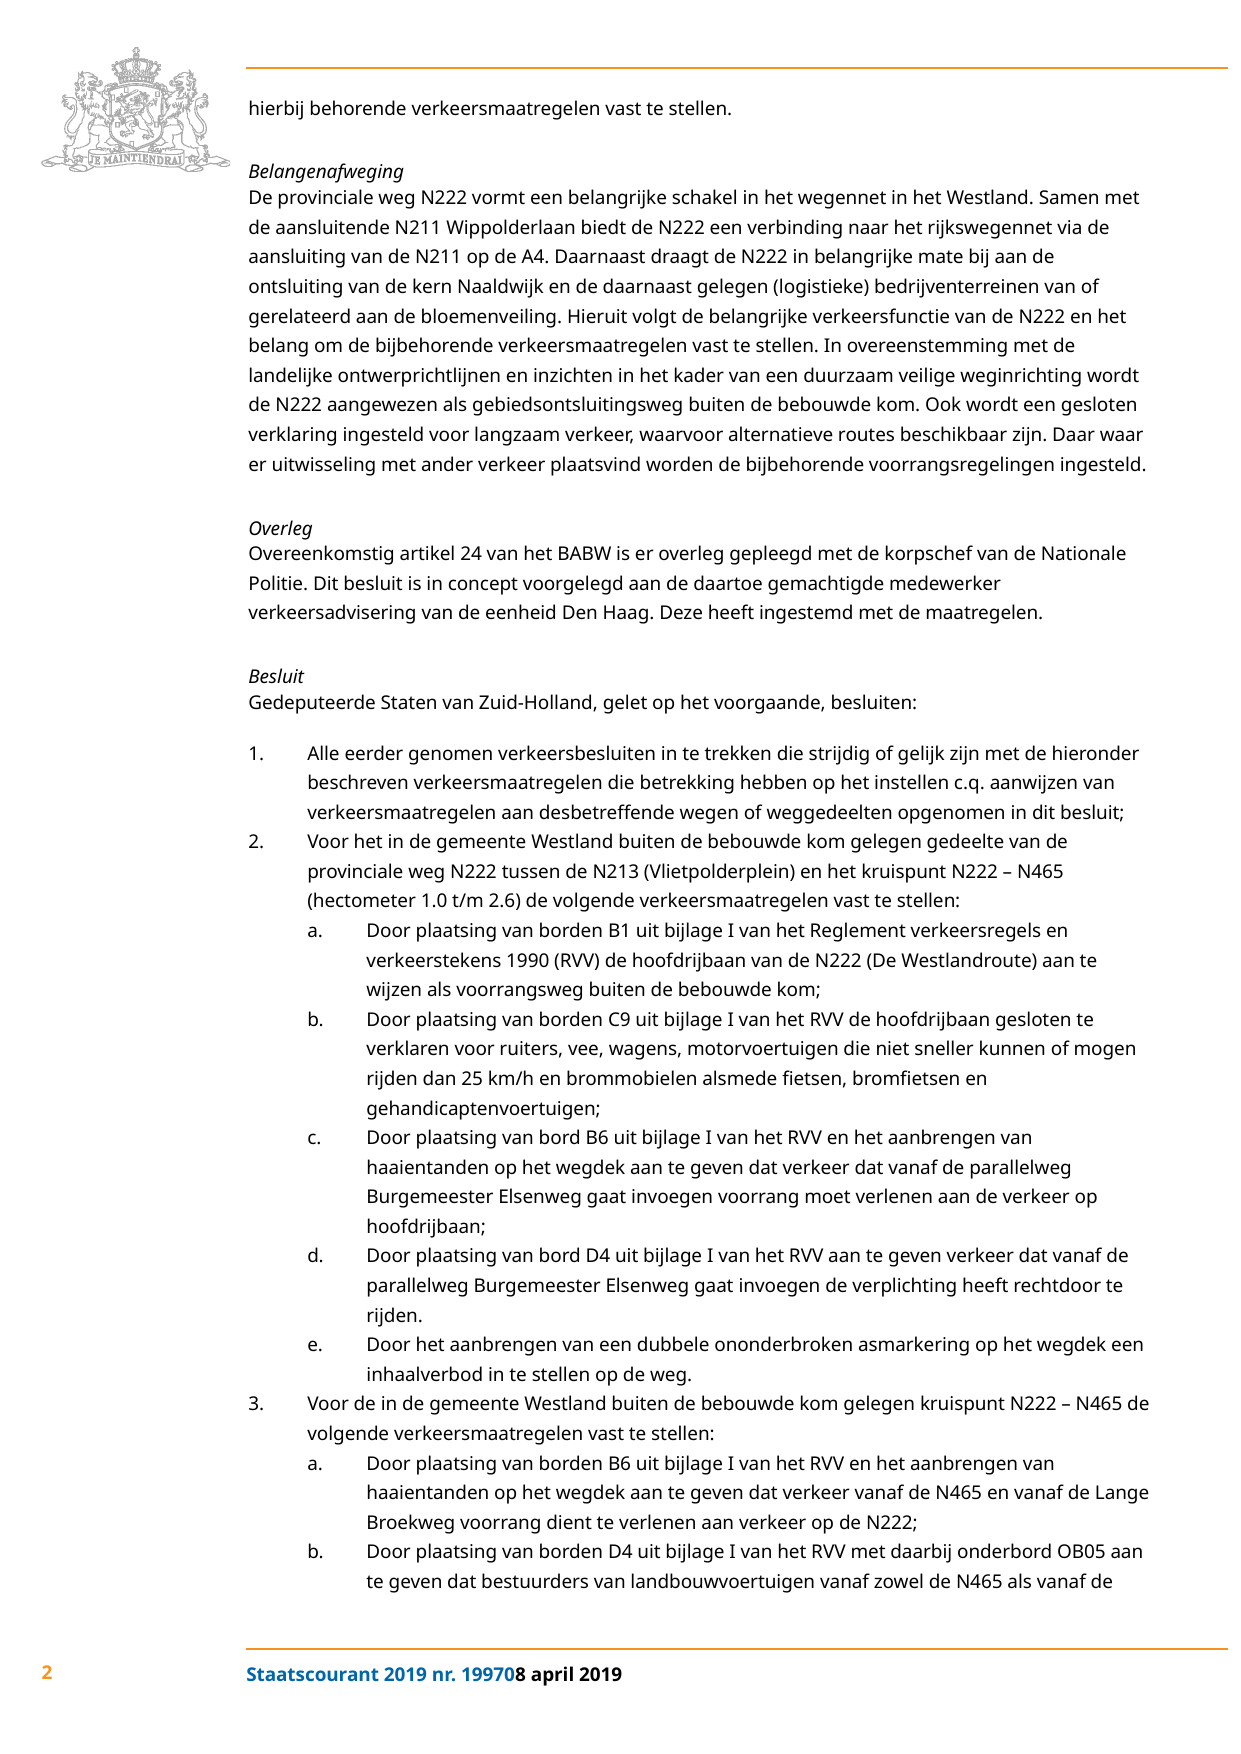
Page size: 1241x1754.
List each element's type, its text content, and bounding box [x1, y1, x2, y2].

text Besluit [248, 663, 1152, 689]
text Belangenafweging [248, 159, 1152, 184]
list Door plaatsing van bord D4 uit bijlage I van het RVV aan te geven verkeer dat vanaf de parallelweg Burgemeester Elsenweg gaat invoegen de verplichting heeft rechtdoor te rijden. [307, 1243, 1152, 1327]
text De provinciale weg N222 vormt een belangrijke schakel in het wegennet in het Westland. Samen met de aansluitende N211 Wippolderlaan biedt de N222 een verbinding naar het rijkswegennet via de aansluiting van de N211 op de A4. Daarnaast draagt de N222 in belangrijke mate bij aan de ontsluiting van de kern Naaldwijk en de daarnaast gelegen (logistieke) bedrijventerreinen van of gerelateerd aan de bloemenveiling. Hieruit volgt de belangrijke verkeersfunctie van de N222 en het belang om de bijbehorende verkeersmaatregelen vast te stellen. In overeenstemming met de landelijke ontwerprichtlijnen en inzichten in het kader van een duurzaam veilige weginrichting wordt de N222 aangewezen als gebiedsontsluitingsweg buiten de bebouwde kom. Ook wordt een gesloten verklaring ingesteld voor langzaam verkeer, waarvoor alternatieve routes beschikbaar zijn. Daar waar er uitwisseling met ander verkeer plaatsvind worden de bijbehorende voorrangsregelingen ingesteld. [248, 184, 1152, 476]
text Gedeputeerde Staten van Zuid-Holland, gelet op het voorgaande, besluiten: [248, 689, 1152, 715]
text Overleg [248, 515, 1152, 540]
list Voor het in de gemeente Westland buiten de bebouwde kom gelegen gedeelte van de provinciale weg N222 tussen de N213 (Vlietpolderplein) en het kruispunt N222 – N465 (hectometer 1.0 t/m 2.6) de volgende verkeersmaatregelen vast te stellen: [248, 828, 1152, 913]
list Door plaatsing van bord B6 uit bijlage I van het RVV en het aanbrengen van haaientanden op het wegdek aan te geven dat verkeer dat vanaf de parallelweg Burgemeester Elsenweg gaat invoegen voorrang moet verlenen aan de verkeer op hoofdrijbaan; [307, 1124, 1152, 1239]
list Door plaatsing van borden B1 uit bijlage I van het Reglement verkeersregels en verkeerstekens 1990 (RVV) de hoofdrijbaan van de N222 (De Westlandroute) aan te wijzen als voorrangsweg buiten de bebouwde kom; [307, 917, 1152, 1002]
list Door plaatsing van borden D4 uit bijlage I van het RVV met daarbij onderbord OB05 aan te geven dat bestuurders van landbouwvoertuigen vanaf zowel de N465 als vanaf de [307, 1538, 1152, 1594]
list Voor de in de gemeente Westland buiten de bebouwde kom gelegen kruispunt N222 – N465 de volgende verkeersmaatregelen vast te stellen: [248, 1391, 1152, 1446]
text Overeenkomstig artikel 24 van het BABW is er overleg gepleegd met de korpschef van de Nationale Politie. Dit besluit is in concept voorgelegd aan de daartoe gemachtigde medewerker verkeersadvisering van de eenheid Den Haag. Deze heeft ingestemd met de maatregelen. [248, 540, 1152, 625]
list Alle eerder genomen verkeersbesluiten in te trekken die strijdig of gelijk zijn met de hieronder beschreven verkeersmaatregelen die betrekking hebben op het instellen c.q. aanwijzen van verkeersmaatregelen aan desbetreffende wegen of weggedeelten opgenomen in dit besluit; [248, 740, 1152, 824]
text hierbij behorende verkeersmaatregelen vast te stellen. [248, 95, 1152, 121]
picture [41, 47, 231, 172]
list Door plaatsing van borden C9 uit bijlage I van het RVV de hoofdrijbaan gesloten te verklaren voor ruiters, vee, wagens, motorvoertuigen die niet sneller kunnen of mogen rijden dan 25 km/h en brommobielen alsmede fietsen, bromfietsen en gehandicaptenvoertuigen; [307, 1006, 1152, 1120]
list Door het aanbrengen van een dubbele ononderbroken asmarkering op het wegdek een inhaalverbod in te stellen op de weg. [307, 1331, 1152, 1387]
list Door plaatsing van borden B6 uit bijlage I van het RVV en het aanbrengen van haaientanden op het wegdek aan te geven dat verkeer vanaf de N465 en vanaf de Lange Broekweg voorrang dient te verlenen aan verkeer op de N222; [307, 1450, 1152, 1534]
